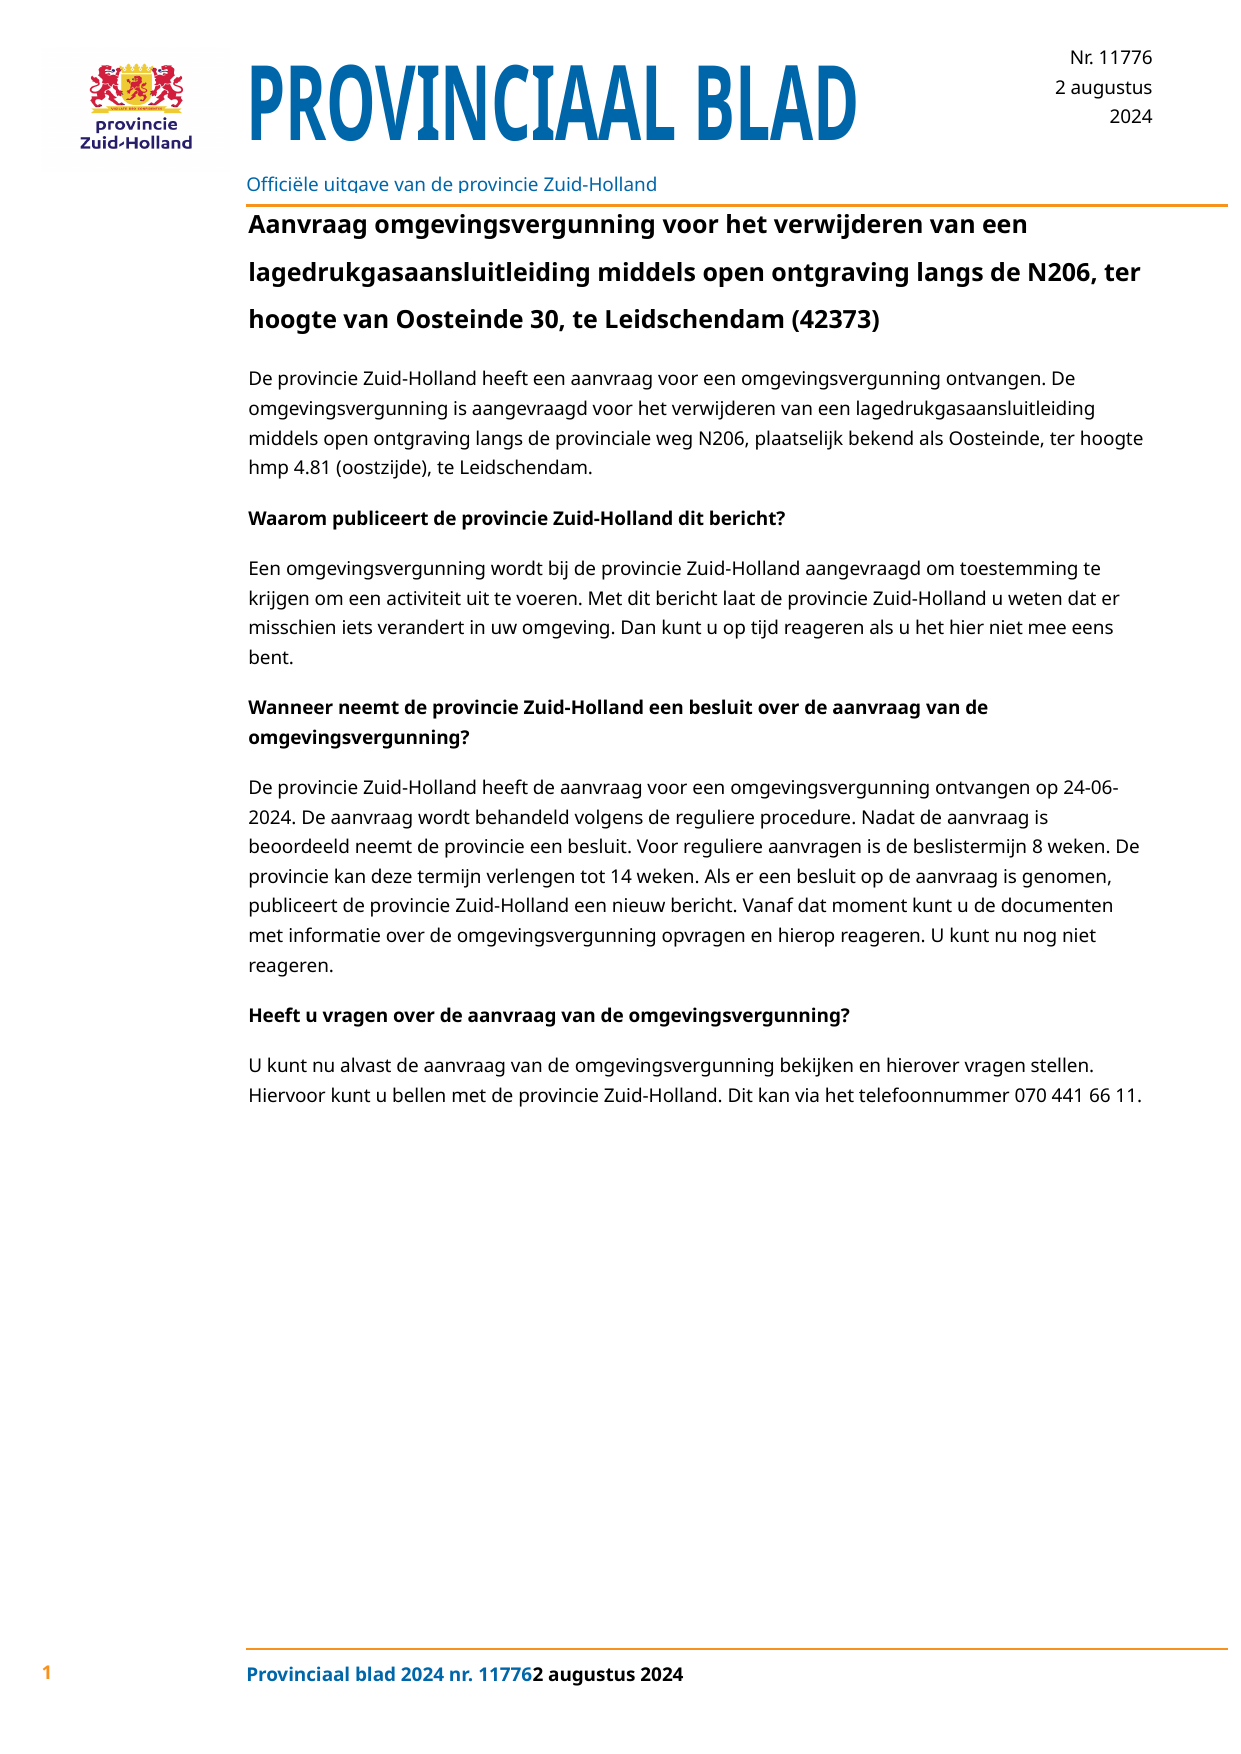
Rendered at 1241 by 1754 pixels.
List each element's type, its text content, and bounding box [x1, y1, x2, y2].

text De provincie Zuid-Holland heeft een aanvraag voor een omgevingsvergunning ontvangen. De omgevingsvergunning is aangevraagd voor het verwijderen van een lagedrukgasaansluitleiding middels open ontgraving langs de provinciale weg N206, plaatselijk bekend als Oosteinde, ter hoogte hmp 4.81 (oostzijde), te Leidschendam. [248, 366, 1152, 480]
picture [41, 47, 231, 172]
text Aanvraag omgevingsvergunning voor het verwijderen van een lagedrukgasaansluitleiding middels open ontgraving langs de N206, ter hoogte van Oosteinde 30, te Leidschendam (42373) [248, 207, 1152, 336]
text Waarom publiceert de provincie Zuid-Holland dit bericht? [248, 505, 1152, 530]
text Een omgevingsvergunning wordt bij de provincie Zuid-Holland aangevraagd om toestemming te krijgen om een activiteit uit te voeren. Met dit bericht laat de provincie Zuid-Holland u weten dat er misschien iets verandert in uw omgeving. Dan kunt u op tijd reageren als u het hier niet mee eens bent. [248, 555, 1152, 669]
text Wanneer neemt de provincie Zuid-Holland een besluit over de aanvraag van de omgevingsvergunning? [248, 694, 1152, 749]
text U kunt nu alvast de aanvraag van de omgevingsvergunning bekijken en hierover vragen stellen. Hiervoor kunt u bellen met de provincie Zuid-Holland. Dit kan via het telefoonnummer 070 441 66 11. [248, 1053, 1152, 1108]
text Heeft u vragen over de aanvraag van de omgevingsvergunning? [248, 1002, 1152, 1028]
text De provincie Zuid-Holland heeft de aanvraag voor een omgevingsvergunning ontvangen op 24-06-2024. De aanvraag wordt behandeld volgens de reguliere procedure. Nadat de aanvraag is beoordeeld neemt de provincie een besluit. Voor reguliere aanvragen is de beslistermijn 8 weken. De provincie kan deze termijn verlengen tot 14 weken. Als er een besluit op de aanvraag is genomen, publiceert de provincie Zuid-Holland een nieuw bericht. Vanaf dat moment kunt u de documenten met informatie over de omgevingsvergunning opvragen en hierop reageren. U kunt nu nog niet reageren. [248, 774, 1152, 977]
